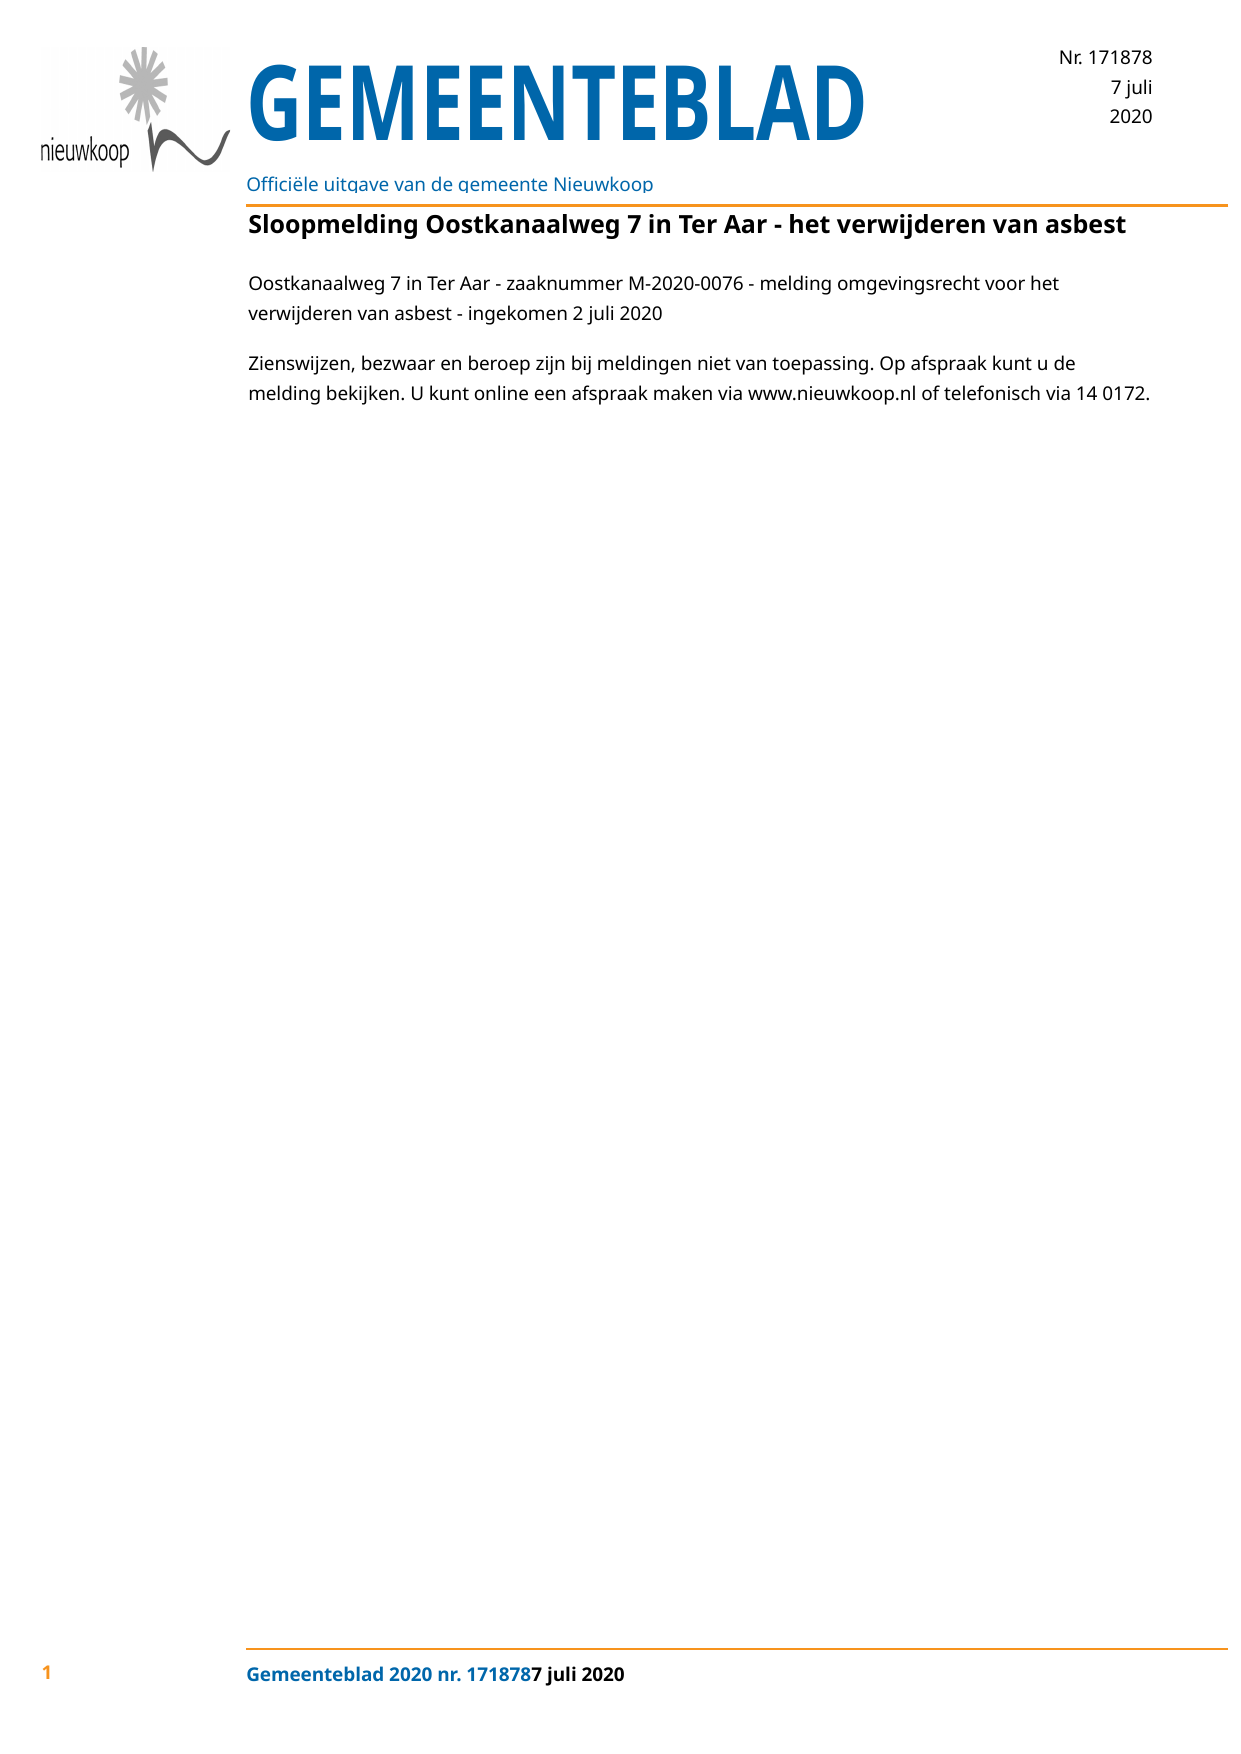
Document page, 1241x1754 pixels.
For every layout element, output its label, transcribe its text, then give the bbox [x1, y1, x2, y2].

text Sloopmelding Oostkanaalweg 7 in Ter Aar - het verwijderen van asbest [248, 207, 1152, 241]
picture [41, 47, 231, 172]
text Oostkanaalweg 7 in Ter Aar - zaaknummer M-2020-0076 - melding omgevingsrecht voor het verwijderen van asbest - ingekomen 2 juli 2020 [248, 270, 1152, 326]
text Zienswijzen, bezwaar en beroep zijn bij meldingen niet van toepassing. Op afspraak kunt u de melding bekijken. U kunt online een afspraak maken via www.nieuwkoop.nl of telefonisch via 14 0172. [248, 350, 1152, 406]
